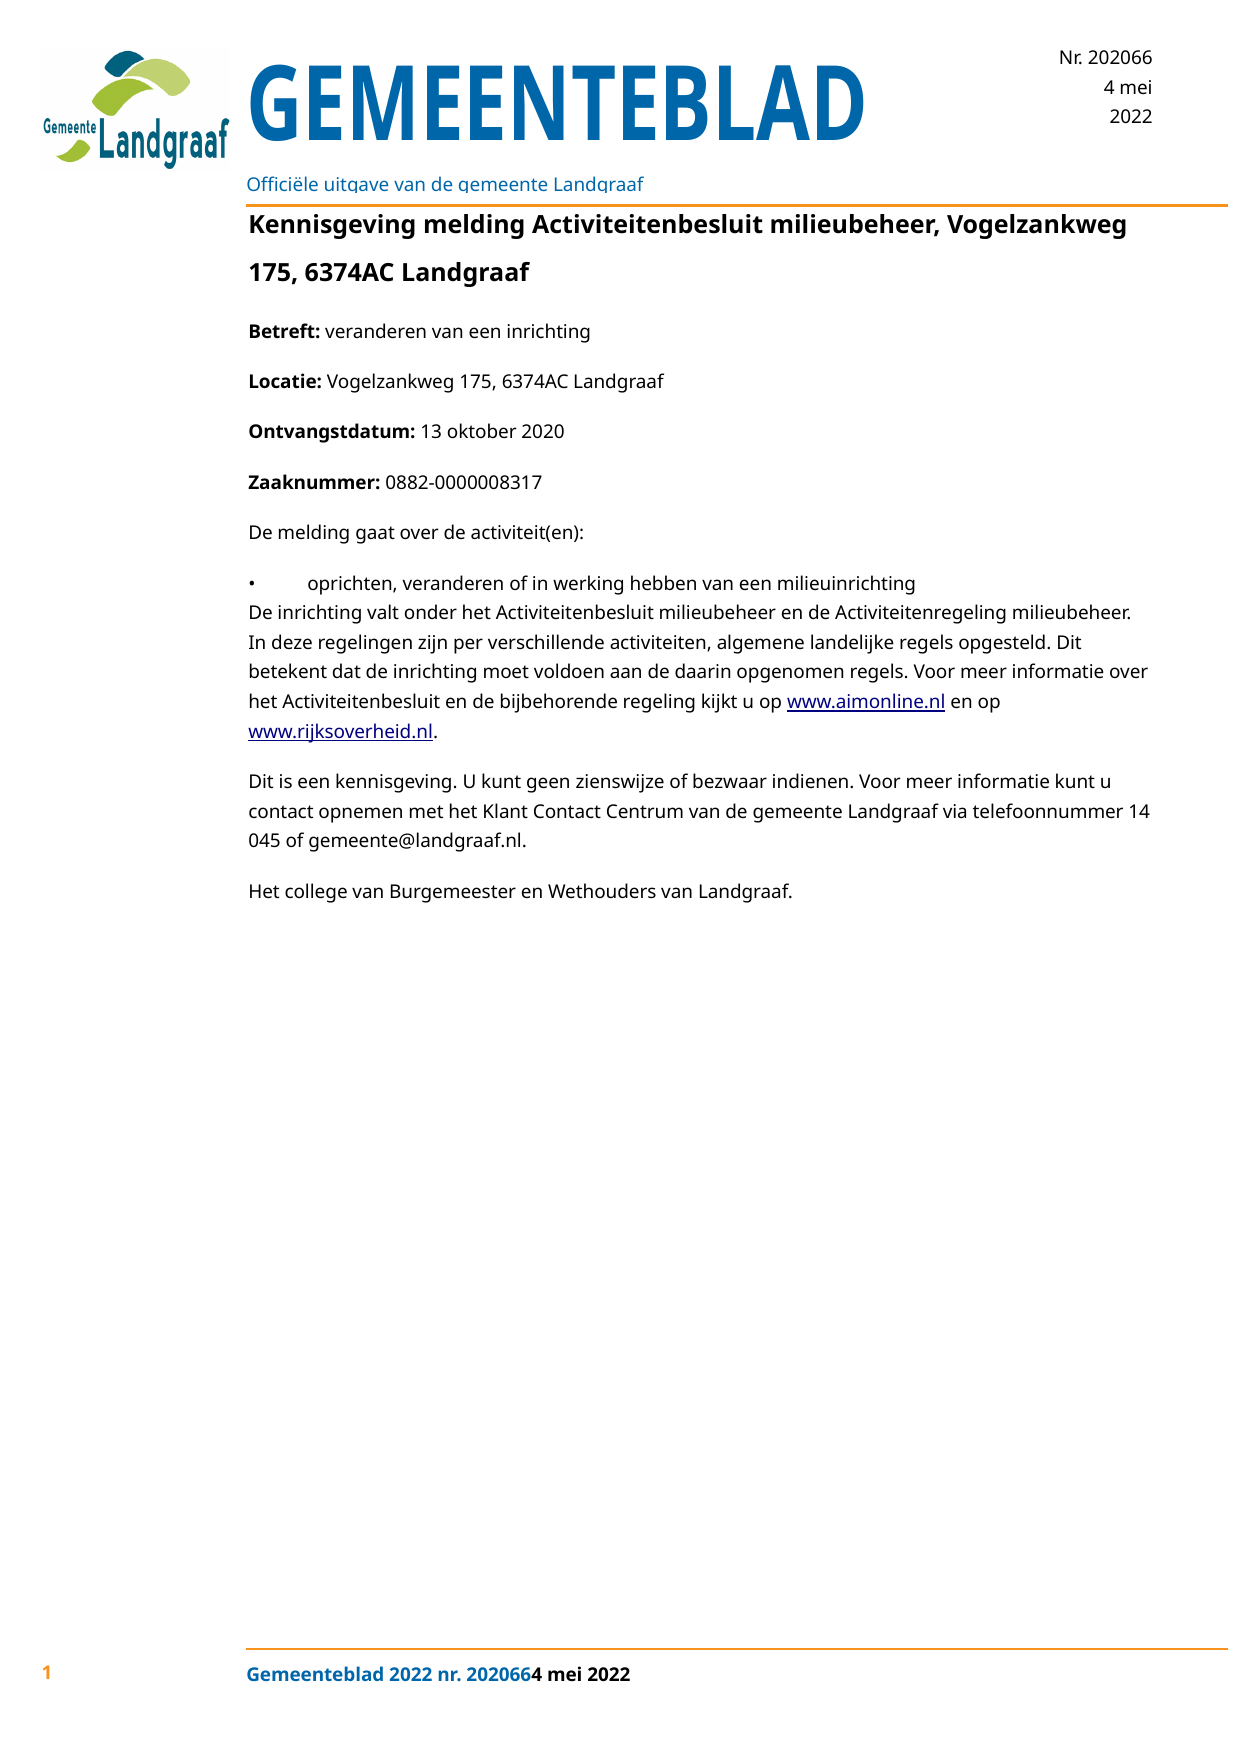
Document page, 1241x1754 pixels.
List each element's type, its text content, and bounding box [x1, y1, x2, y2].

picture [41, 47, 231, 172]
text Ontvangstdatum: 13 oktober 2020 [248, 419, 1152, 444]
text De melding gaat over de activiteit(en): [248, 519, 1152, 545]
text Locatie: Vogelzankweg 175, 6374AC Landgraaf [248, 368, 1152, 394]
text Kennisgeving melding Activiteitenbesluit milieubeheer, Vogelzankweg 175, 6374AC Landgraaf [248, 207, 1152, 288]
text Het college van Burgemeester en Wethouders van Landgraaf. [248, 878, 1152, 904]
text Zaaknummer: 0882-0000008317 [248, 469, 1152, 495]
list oprichten, veranderen of in werking hebben van een milieuinrichting [248, 570, 1152, 596]
text Betreft: veranderen van een inrichting [248, 318, 1152, 344]
text Dit is een kennisgeving. U kunt geen zienswijze of bezwaar indienen. Voor meer informatie kunt u contact opnemen met het Klant Contact Centrum van de gemeente Landgraaf via telefoonnummer 14 045 of gemeente@landgraaf.nl. [248, 768, 1152, 853]
text De inrichting valt onder het Activiteitenbesluit milieubeheer en de Activiteitenregeling milieubeheer. In deze regelingen zijn per verschillende activiteiten, algemene landelijke regels opgesteld. Dit betekent dat de inrichting moet voldoen aan de daarin opgenomen regels. Voor meer informatie over het Activiteitenbesluit en de bijbehorende regeling kijkt u op www.aimonline.nl en op www.rijksoverheid.nl. [248, 599, 1152, 744]
